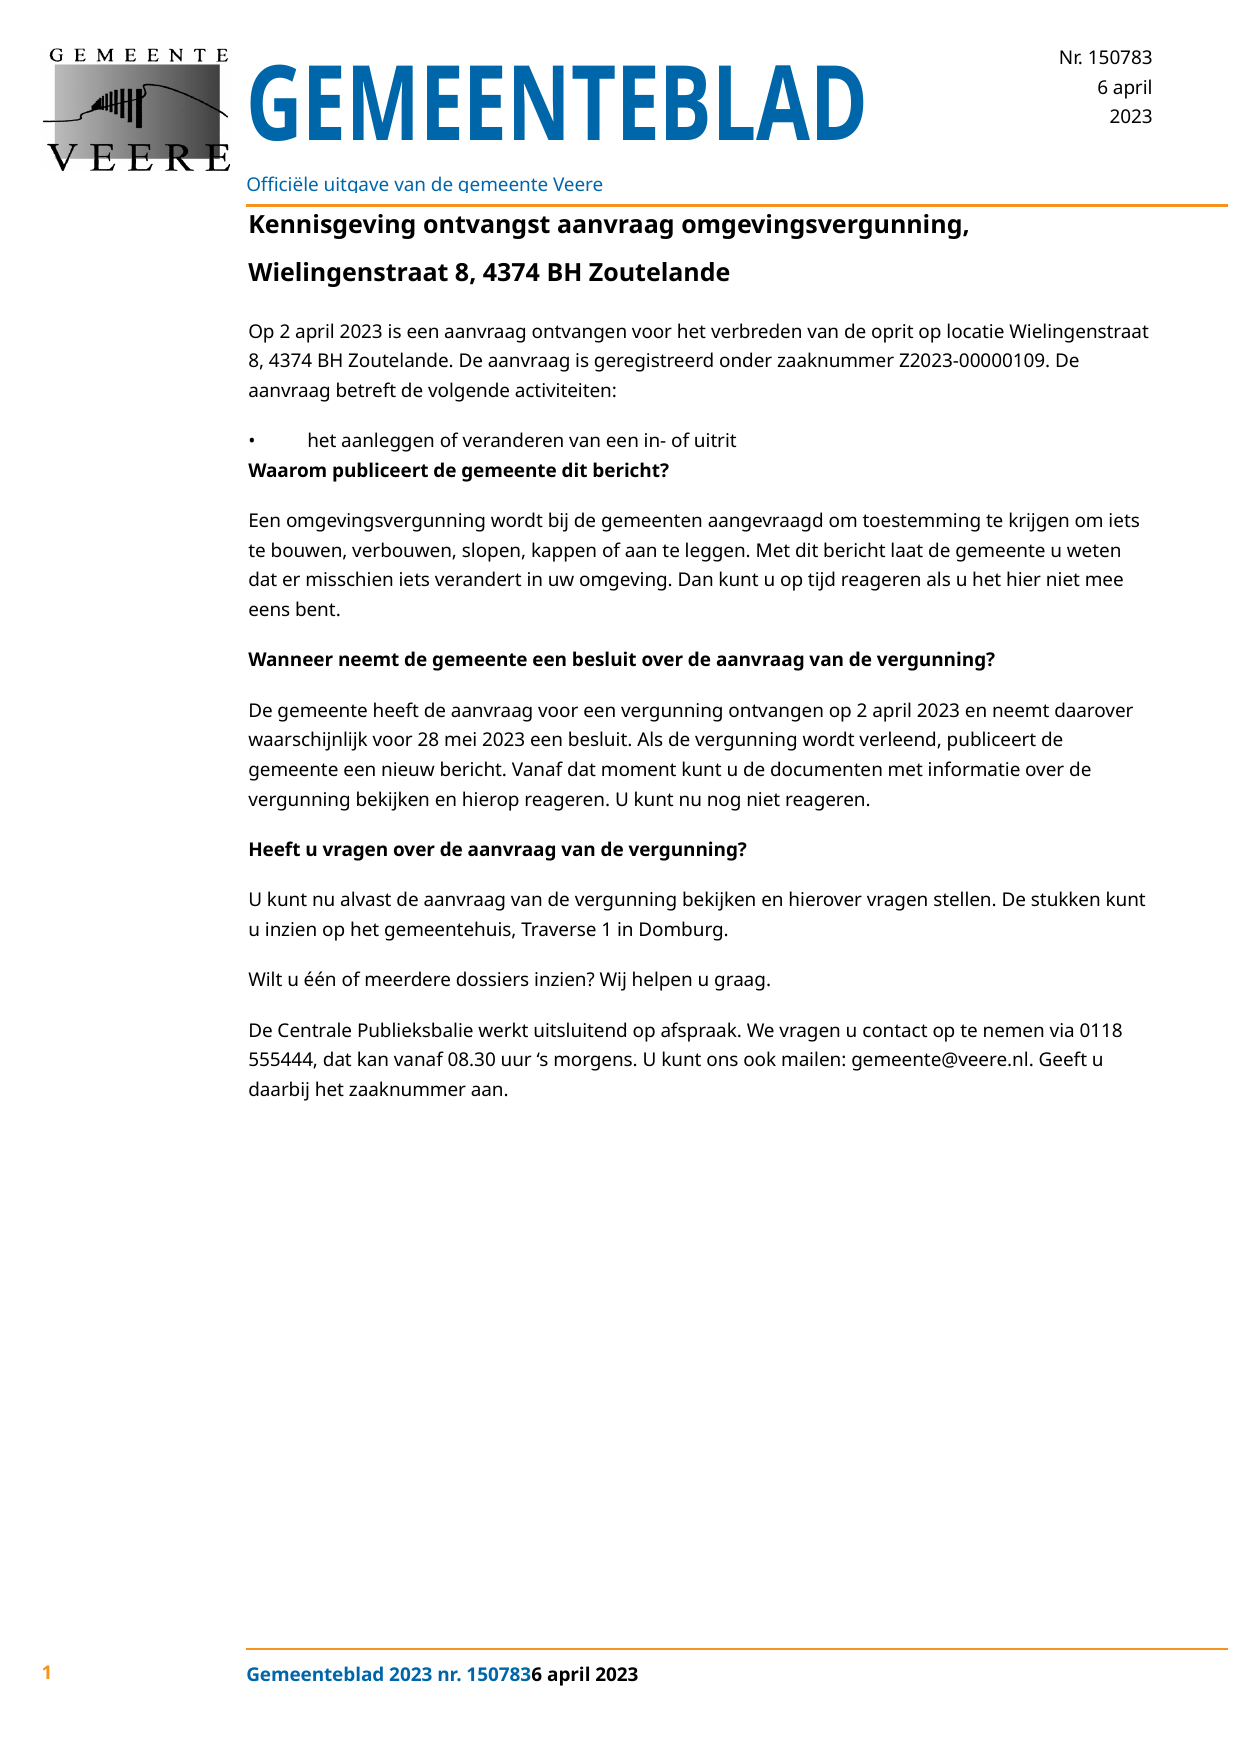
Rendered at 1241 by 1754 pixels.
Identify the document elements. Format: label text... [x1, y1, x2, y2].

text De Centrale Publieksbalie werkt uitsluitend op afspraak. We vragen u contact op te nemen via 0118 555444, dat kan vanaf 08.30 uur ‘s morgens. U kunt ons ook mailen: gemeente@veere.nl. Geeft u daarbij het zaaknummer aan. [248, 1017, 1152, 1102]
text Een omgevingsvergunning wordt bij de gemeenten aangevraagd om toestemming te krijgen om iets te bouwen, verbouwen, slopen, kappen of aan te leggen. Met dit bericht laat de gemeente u weten dat er misschien iets verandert in uw omgeving. Dan kunt u op tijd reageren als u het hier niet mee eens bent. [248, 507, 1152, 622]
text Waarom publiceert de gemeente dit bericht? [248, 457, 1152, 483]
text U kunt nu alvast de aanvraag van de vergunning bekijken en hierover vragen stellen. De stukken kunt u inzien op het gemeentehuis, Traverse 1 in Domburg. [248, 887, 1152, 942]
text Op 2 april 2023 is een aanvraag ontvangen voor het verbreden van de oprit op locatie Wielingenstraat 8, 4374 BH Zoutelande. De aanvraag is geregistreerd onder zaaknummer Z2023-00000109. De aanvraag betreft de volgende activiteiten: [248, 318, 1152, 403]
picture [41, 47, 231, 172]
text Kennisgeving ontvangst aanvraag omgevingsvergunning, Wielingenstraat 8, 4374 BH Zoutelande [248, 207, 1152, 288]
text Heeft u vragen over de aanvraag van de vergunning? [248, 836, 1152, 862]
text De gemeente heeft de aanvraag voor een vergunning ontvangen op 2 april 2023 en neemt daarover waarschijnlijk voor 28 mei 2023 een besluit. Als de vergunning wordt verleend, publiceert de gemeente een nieuw bericht. Vanaf dat moment kunt u de documenten met informatie over de vergunning bekijken en hierop reageren. U kunt nu nog niet reageren. [248, 697, 1152, 812]
list het aanleggen of veranderen van een in- of uitrit [248, 427, 1152, 453]
text Wanneer neemt de gemeente een besluit over de aanvraag van de vergunning? [248, 647, 1152, 672]
text Wilt u één of meerdere dossiers inzien? Wij helpen u graag. [248, 967, 1152, 992]
